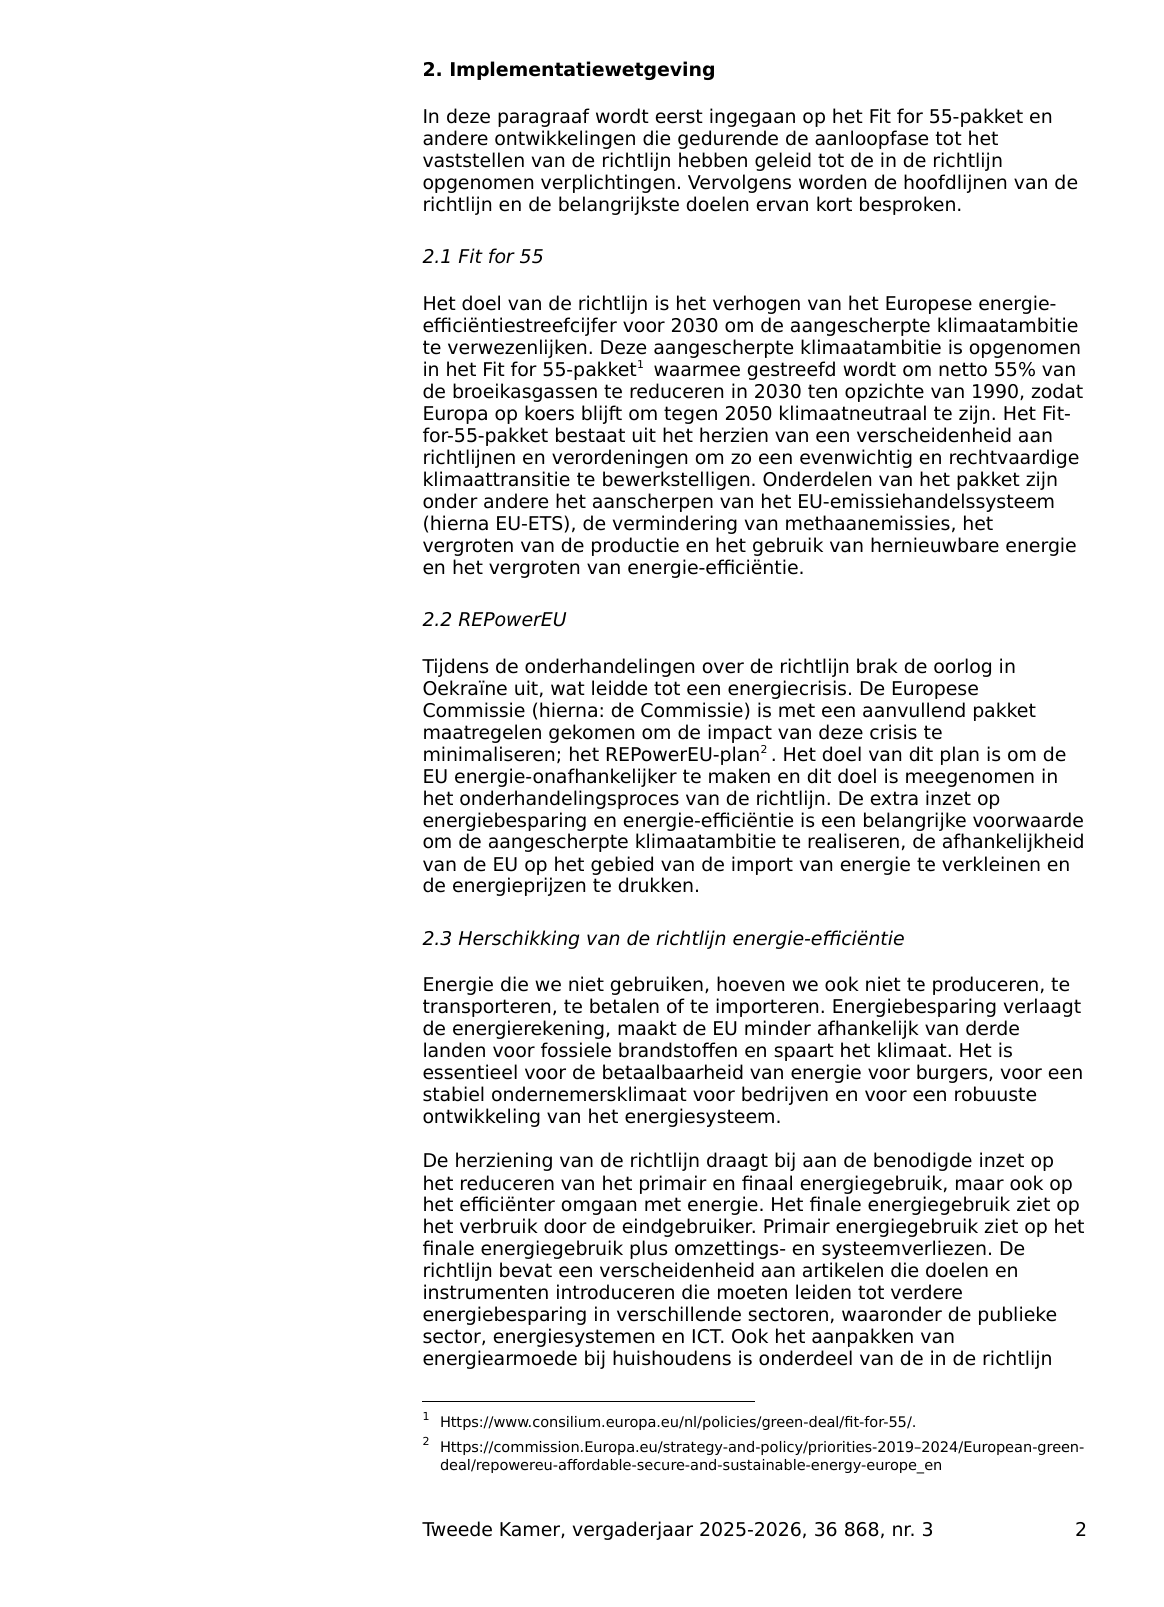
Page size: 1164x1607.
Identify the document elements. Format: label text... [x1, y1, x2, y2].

subtitle 2.3 Herschikking van de richtlijn energie-efficiëntie [422, 927, 1087, 949]
text Het doel van de richtlijn is het verhogen van het Europese energie-efficiëntiestreefcijfer voor 2030 om de aangescherpte klimaatambitie te verwezenlijken. Deze aangescherpte klimaatambitie is opgenomen in het Fit for 55-pakket waarmee gestreefd wordt om netto 55% van de broeikasgassen te reduceren in 2030 ten opzichte van 1990, zodat Europa op koers blijft om tegen 2050 klimaatneutraal te zijn. Het Fit-for-55-pakket bestaat uit het herzien van een verscheidenheid aan richtlijnen en verordeningen om zo een evenwichtig en rechtvaardige klimaattransitie te bewerkstelligen. Onderdelen van het pakket zijn onder andere het aanscherpen van het EU-emissiehandelssysteem (hierna EU-ETS), de vermindering van methaanemissies, het vergroten van de productie en het gebruik van hernieuwbare energie en het vergroten van energie-efficiëntie. [422, 293, 1087, 579]
text In deze paragraaf wordt eerst ingegaan op het Fit for 55-pakket en andere ontwikkelingen die gedurende de aanloopfase tot het vaststellen van de richtlijn hebben geleid tot de in de richtlijn opgenomen verplichtingen. Vervolgens worden de hoofdlijnen van de richtlijn en de belangrijkste doelen ervan kort besproken. [422, 106, 1087, 216]
text De herziening van de richtlijn draagt bij aan de benodigde inzet op het reduceren van het primair en finaal energiegebruik, maar ook op het efficiënter omgaan met energie. Het finale energiegebruik ziet op het verbruik door de eindgebruiker. Primair energiegebruik ziet op het finale energiegebruik plus omzettings- en systeemverliezen. De richtlijn bevat een verscheidenheid aan artikelen die doelen en instrumenten introduceren die moeten leiden tot verdere energiebesparing in verschillende sectoren, waaronder de publieke sector, energiesystemen en ICT. Ook het aanpakken van energiearmoede bij huishoudens is onderdeel van de in de richtlijn [422, 1150, 1087, 1370]
subtitle 2.2 REPowerEU [422, 609, 1087, 631]
text Energie die we niet gebruiken, hoeven we ook niet te produceren, te transporteren, te betalen of te importeren. Energiebesparing verlaagt de energierekening, maakt de EU minder afhankelijk van derde landen voor fossiele brandstoffen en spaart het klimaat. Het is essentieel voor de betaalbaarheid van energie voor burgers, voor een stabiel ondernemersklimaat voor bedrijven en voor een robuuste ontwikkeling van het energiesysteem. [422, 974, 1087, 1128]
text Tijdens de onderhandelingen over de richtlijn brak de oorlog in Oekraïne uit, wat leidde tot een energiecrisis. De Europese Commissie (hierna: de Commissie) is met een aanvullend pakket maatregelen gekomen om de impact van deze crisis te minimaliseren; het REPowerEU-plan. Het doel van dit plan is om de EU energie-onafhankelijker te maken en dit doel is meegenomen in het onderhandelingsproces van de richtlijn. De extra inzet op energiebesparing en energie-efficiëntie is een belangrijke voorwaarde om de aangescherpte klimaatambitie te realiseren, de afhankelijkheid van de EU op het gebied van de import van energie te verkleinen en de energieprijzen te drukken. [422, 656, 1087, 897]
subtitle 2. Implementatiewetgeving [422, 59, 1087, 81]
text Https://www.consilium.europa.eu/nl/policies/green-deal/fit-for-55/. [422, 1410, 1087, 1432]
text Https://commission.Europa.eu/strategy-and-policy/priorities-2019–2024/European-green-deal/repowereu-affordable-secure-and-sustainable-energy-europe_en [422, 1435, 1087, 1474]
subtitle 2.1 Fit for 55 [422, 246, 1087, 268]
